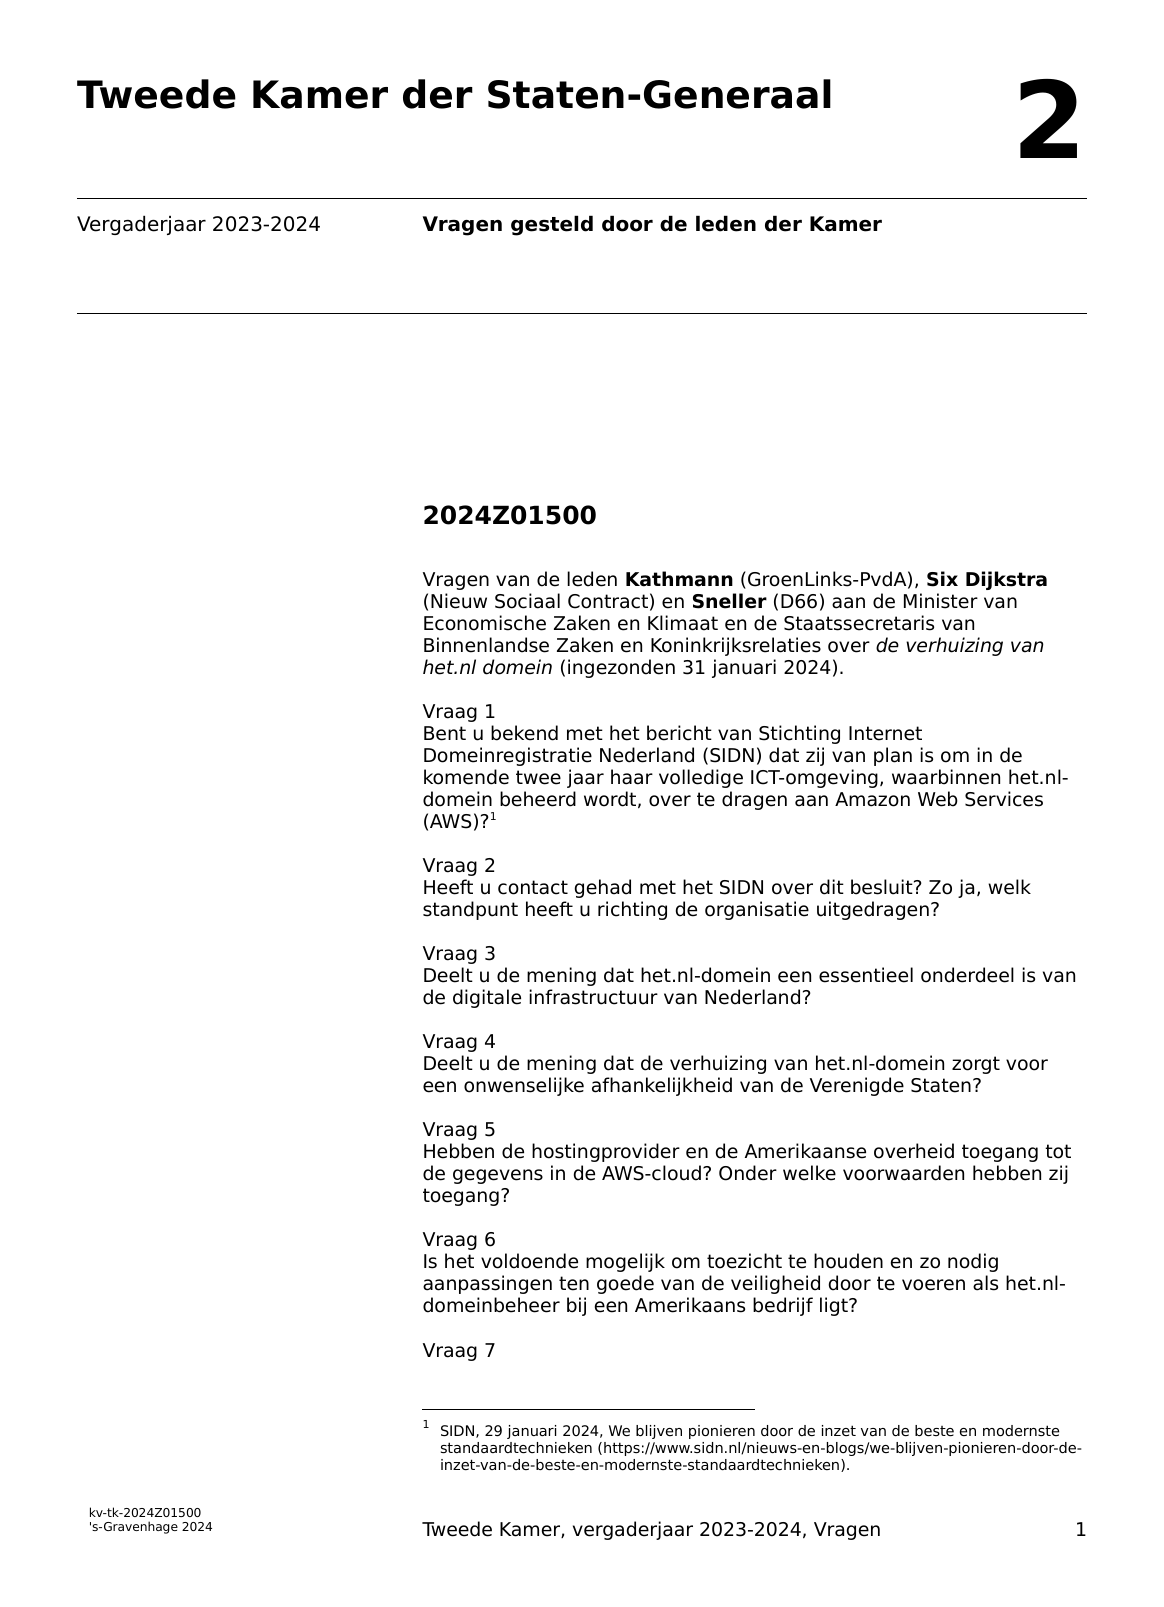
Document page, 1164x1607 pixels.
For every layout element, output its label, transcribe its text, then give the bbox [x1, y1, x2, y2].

table_header Tweede Kamer der Staten-Generaal [77, 59, 886, 198]
text Vragen van de leden Kathmann (GroenLinks-PvdA), Six Dijkstra (Nieuw Sociaal Contract) en Sneller (D66) aan de Minister van Economische Zaken en Klimaat en de Staatssecretaris van Binnenlandse Zaken en Koninkrijksrelaties over de verhuizing van het.nl domein (ingezonden 31 januari 2024). [422, 569, 1087, 679]
table_cell Vergaderjaar 2023-2024 [77, 199, 422, 313]
text Vraag 5 [422, 1119, 1087, 1141]
text Heeft u contact gehad met het SIDN over dit besluit? Zo ja, welk standpunt heeft u richting de organisatie uitgedragen? [422, 877, 1087, 921]
text Deelt u de mening dat de verhuizing van het.nl-domein zorgt voor een onwenselijke afhankelijkheid van de Verenigde Staten? [422, 1053, 1087, 1097]
text 2024Z01500 [422, 501, 1087, 531]
table_cell Vragen gesteld door de leden der Kamer [422, 199, 1087, 313]
text Vraag 2 [422, 855, 1087, 877]
text Vraag 7 [422, 1339, 1087, 1361]
text Deelt u de mening dat het.nl-domein een essentieel onderdeel is van de digitale infrastructuur van Nederland? [422, 965, 1087, 1009]
text Vraag 4 [422, 1031, 1087, 1053]
text Is het voldoende mogelijk om toezicht te houden en zo nodig aanpassingen ten goede van de veiligheid door te voeren als het.nl-domeinbeheer bij een Amerikaans bedrijf ligt? [422, 1251, 1087, 1317]
text kv-tk-2024Z01500 [88, 1506, 323, 1520]
text SIDN, 29 januari 2024, We blijven pionieren door de inzet van de beste en modernste standaardtechnieken (https://www.sidn.nl/nieuws-en-blogs/we-blijven-pionieren-door-de-inzet-van-de-beste-en-modernste-standaardtechnieken). [422, 1418, 1087, 1474]
text Bent u bekend met het bericht van Stichting Internet Domeinregistratie Nederland (SIDN) dat zij van plan is om in de komende twee jaar haar volledige ICT-omgeving, waarbinnen het.nl-domein beheerd wordt, over te dragen aan Amazon Web Services (AWS)? [422, 723, 1087, 833]
text Vraag 1 [422, 701, 1087, 723]
table_header 2 [886, 59, 1087, 198]
text Hebben de hostingprovider en de Amerikaanse overheid toegang tot de gegevens in de AWS-cloud? Onder welke voorwaarden hebben zij toegang? [422, 1141, 1087, 1207]
text Vraag 3 [422, 943, 1087, 965]
text 's-Gravenhage 2024 [88, 1520, 323, 1534]
text Vraag 6 [422, 1229, 1087, 1251]
